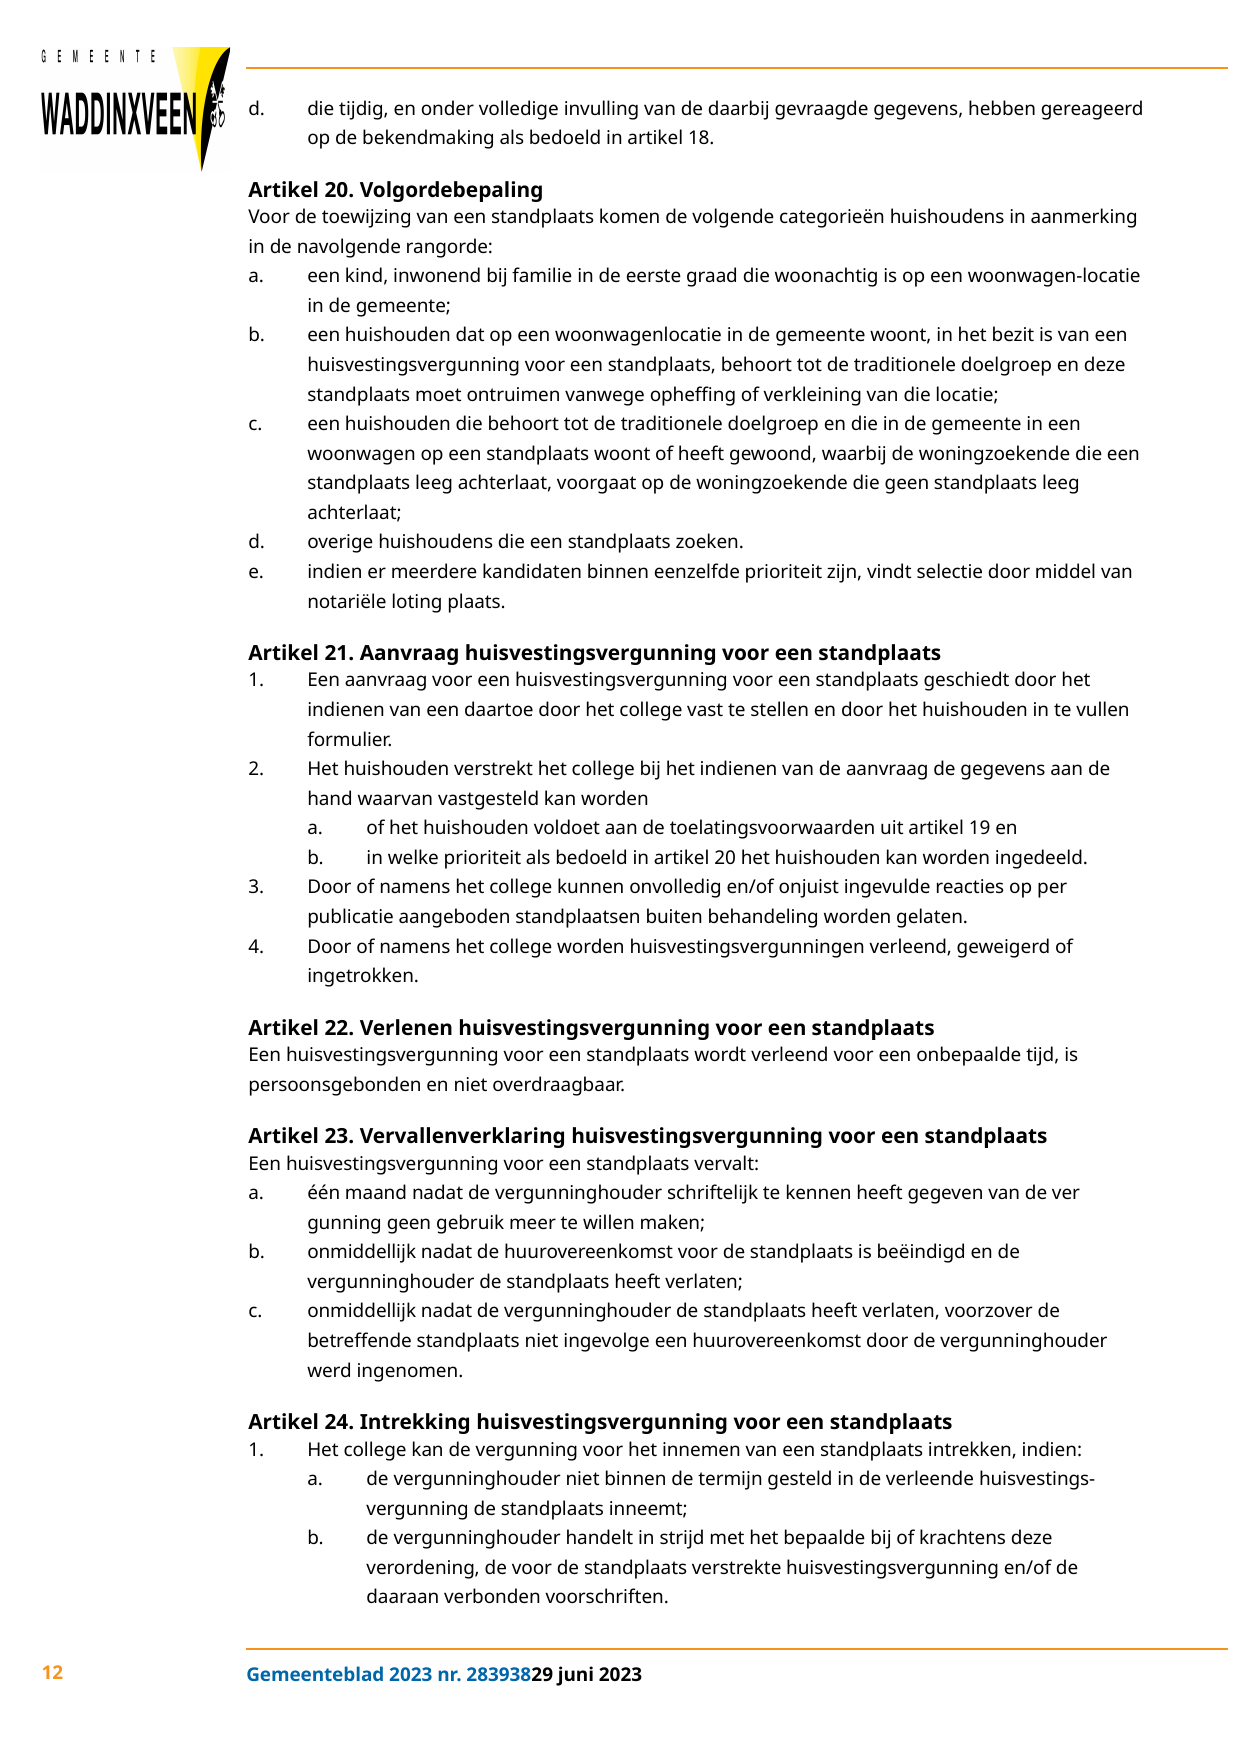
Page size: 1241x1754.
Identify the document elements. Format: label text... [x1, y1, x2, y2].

picture [41, 47, 231, 172]
text Artikel 22. Verlenen huisvestingsvergunning voor een standplaats [248, 1013, 1152, 1041]
list een kind, inwonend bij familie in de eerste graad die woonachtig is op een woonwagen-locatie in de gemeente; [248, 262, 1152, 318]
list één maand nadat de vergunninghouder schriftelijk te kennen heeft gegeven van de ver gunning geen gebruik meer te willen maken; [248, 1179, 1152, 1235]
list die tijdig, en onder volledige invulling van de daarbij gevraagde gegevens, hebben gereageerd op de bekendmaking als bedoeld in artikel 18. [248, 95, 1152, 150]
list overige huishoudens die een standplaats zoeken. [248, 529, 1152, 554]
list Het huishouden verstrekt het college bij het indienen van de aanvraag de gegevens aan de hand waarvan vastgesteld kan worden [248, 755, 1152, 811]
list de vergunninghouder handelt in strijd met het bepaalde bij of krachtens deze verordening, de voor de standplaats verstrekte huisvestingsvergunning en/of de daaraan verbonden voorschriften. [307, 1524, 1152, 1609]
list de vergunninghouder niet binnen de termijn gesteld in de verleende huisvestings-vergunning de standplaats inneemt; [307, 1465, 1152, 1521]
list onmiddellijk nadat de vergunninghouder de standplaats heeft verlaten, voorzover de betreffende standplaats niet ingevolge een huurovereenkomst door de vergunninghouder werd ingenomen. [248, 1298, 1152, 1383]
list in welke prioriteit als bedoeld in artikel 20 het huishouden kan worden ingedeeld. [307, 844, 1152, 870]
list of het huishouden voldoet aan de toelatingsvoorwaarden uit artikel 19 en [307, 814, 1152, 840]
text Artikel 21. Aanvraag huisvestingsvergunning voor een standplaats [248, 638, 1152, 667]
text Artikel 20. Volgordebepaling [248, 175, 1152, 203]
text Een huisvestingsvergunning voor een standplaats vervalt: [248, 1150, 1152, 1176]
list Door of namens het college worden huisvestingsvergunningen verleend, geweigerd of ingetrokken. [248, 933, 1152, 988]
list een huishouden dat op een woonwagenlocatie in de gemeente woont, in het bezit is van een huisvestingsvergunning voor een standplaats, behoort tot de traditionele doelgroep en deze standplaats moet ontruimen vanwege opheffing of verkleining van die locatie; [248, 322, 1152, 406]
text Een huisvestingsvergunning voor een standplaats wordt verleend voor een onbepaalde tijd, is persoonsgebonden en niet overdraagbaar. [248, 1041, 1152, 1097]
list Een aanvraag voor een huisvestingsvergunning voor een standplaats geschiedt door het indienen van een daartoe door het college vast te stellen en door het huishouden in te vullen formulier. [248, 667, 1152, 752]
text Artikel 23. Vervallenverklaring huisvestingsvergunning voor een standplaats [248, 1121, 1152, 1150]
list onmiddellijk nadat de huurovereenkomst voor de standplaats is beëindigd en de vergunninghouder de standplaats heeft verlaten; [248, 1238, 1152, 1294]
list Door of namens het college kunnen onvolledig en/of onjuist ingevulde reacties op per publicatie aangeboden standplaatsen buiten behandeling worden gelaten. [248, 874, 1152, 929]
text Artikel 24. Intrekking huisvestingsvergunning voor een standplaats [248, 1407, 1152, 1436]
list indien er meerdere kandidaten binnen eenzelfde prioriteit zijn, vindt selectie door middel van notariële loting plaats. [248, 558, 1152, 613]
text Voor de toewijzing van een standplaats komen de volgende categorieën huishoudens in aanmerking in de navolgende rangorde: [248, 203, 1152, 258]
list Het college kan de vergunning voor het innemen van een standplaats intrekken, indien: [248, 1436, 1152, 1461]
list een huishouden die behoort tot de traditionele doelgroep en die in de gemeente in een woonwagen op een standplaats woont of heeft gewoond, waarbij de woningzoekende die een standplaats leeg achterlaat, voorgaat op de woningzoekende die geen standplaats leeg achterlaat; [248, 410, 1152, 525]
